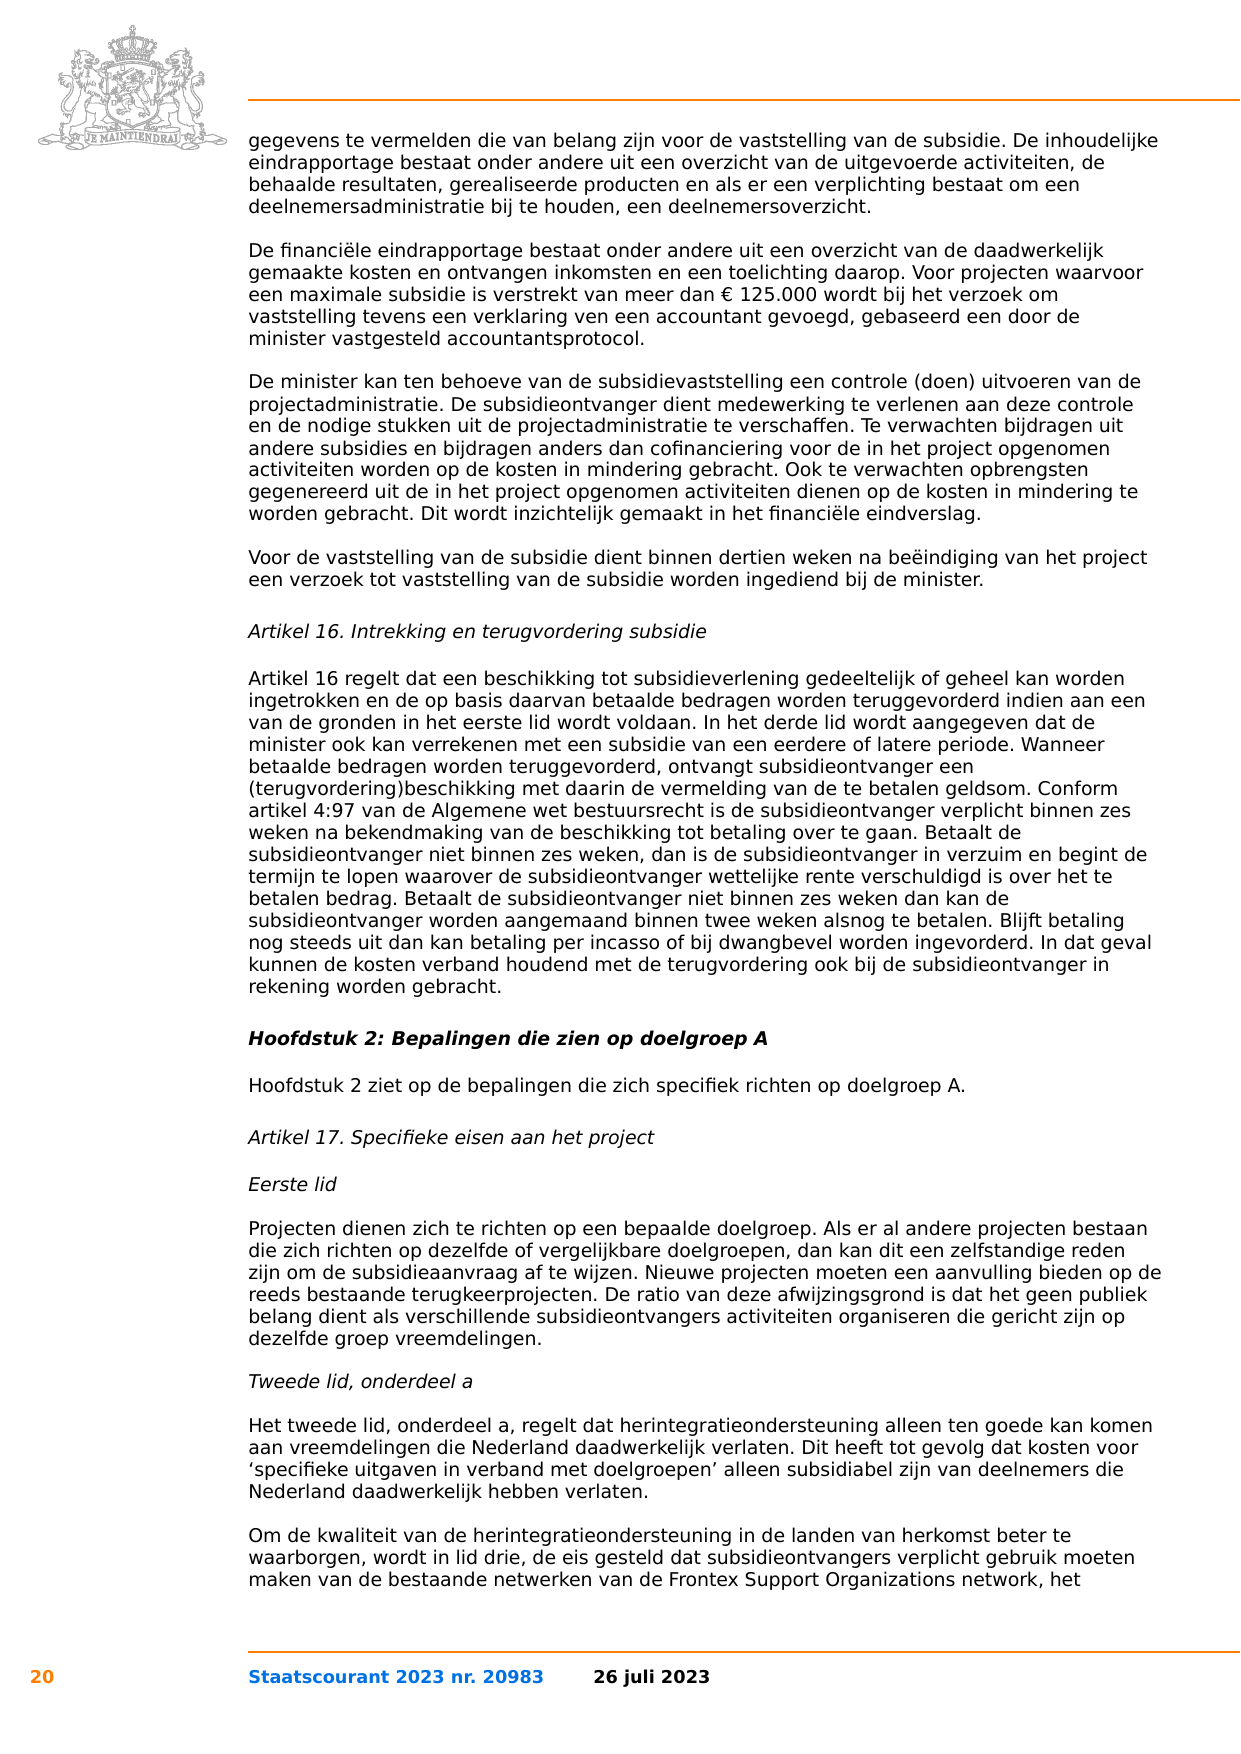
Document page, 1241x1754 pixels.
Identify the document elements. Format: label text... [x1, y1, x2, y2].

text De minister kan ten behoeve van de subsidievaststelling een controle (doen) uitvoeren van de projectadministratie. De subsidieontvanger dient medewerking te verlenen aan deze controle en de nodige stukken uit de projectadministratie te verschaffen. Te verwachten bijdragen uit andere subsidies en bijdragen anders dan cofinanciering voor de in het project opgenomen activiteiten worden op de kosten in mindering gebracht. Ook te verwachten opbrengsten gegenereerd uit de in het project opgenomen activiteiten dienen op de kosten in mindering te worden gebracht. Dit wordt inzichtelijk gemaakt in het financiële eindverslag. [248, 371, 1163, 525]
subtitle Artikel 17. Specifieke eisen aan het project [248, 1127, 1163, 1149]
text Voor de vaststelling van de subsidie dient binnen dertien weken na beëindiging van het project een verzoek tot vaststelling van de subsidie worden ingediend bij de minister. [248, 547, 1163, 591]
text Projecten dienen zich te richten op een bepaalde doelgroep. Als er al andere projecten bestaan die zich richten op dezelfde of vergelijkbare doelgroepen, dan kan dit een zelfstandige reden zijn om de subsidieaanvraag af te wijzen. Nieuwe projecten moeten een aanvulling bieden op de reeds bestaande terugkeerprojecten. De ratio van deze afwijzingsgrond is dat het geen publiek belang dient als verschillende subsidieontvangers activiteiten organiseren die gericht zijn op dezelfde groep vreemdelingen. [248, 1218, 1163, 1349]
subtitle Artikel 16. Intrekking en terugvordering subsidie [248, 621, 1163, 643]
subtitle Tweede lid, onderdeel a [248, 1371, 1163, 1393]
text gegevens te vermelden die van belang zijn voor de vaststelling van de subsidie. De inhoudelijke eindrapportage bestaat onder andere uit een overzicht van de uitgevoerde activiteiten, de behaalde resultaten, gerealiseerde producten en als er een verplichting bestaat om een deelnemersadministratie bij te houden, een deelnemersoverzicht. [248, 130, 1163, 218]
subtitle Eerste lid [248, 1174, 1163, 1196]
text De financiële eindrapportage bestaat onder andere uit een overzicht van de daadwerkelijk gemaakte kosten en ontvangen inkomsten en een toelichting daarop. Voor projecten waarvoor een maximale subsidie is verstrekt van meer dan € 125.000 wordt bij het verzoek om vaststelling tevens een verklaring ven een accountant gevoegd, gebaseerd een door de minister vastgesteld accountantsprotocol. [248, 240, 1163, 349]
text Om de kwaliteit van de herintegratieondersteuning in de landen van herkomst beter te waarborgen, wordt in lid drie, de eis gesteld dat subsidieontvangers verplicht gebruik moeten maken van de bestaande netwerken van de Frontex Support Organizations network, het [248, 1525, 1163, 1591]
subtitle Hoofdstuk 2: Bepalingen die zien op doelgroep A [248, 1028, 1163, 1050]
text Hoofdstuk 2 ziet op de bepalingen die zich specifiek richten op doelgroep A. [248, 1075, 1163, 1097]
text Het tweede lid, onderdeel a, regelt dat herintegratieondersteuning alleen ten goede kan komen aan vreemdelingen die Nederland daadwerkelijk verlaten. Dit heeft tot gevolg dat kosten voor ‘specifieke uitgaven in verband met doelgroepen’ alleen subsidiabel zijn van deelnemers die Nederland daadwerkelijk hebben verlaten. [248, 1415, 1163, 1503]
picture [38, 25, 227, 150]
text Artikel 16 regelt dat een beschikking tot subsidieverlening gedeeltelijk of geheel kan worden ingetrokken en de op basis daarvan betaalde bedragen worden teruggevorderd indien aan een van de gronden in het eerste lid wordt voldaan. In het derde lid wordt aangegeven dat de minister ook kan verrekenen met een subsidie van een eerdere of latere periode. Wanneer betaalde bedragen worden teruggevorderd, ontvangt subsidieontvanger een (terugvordering)beschikking met daarin de vermelding van de te betalen geldsom. Conform artikel 4:97 van de Algemene wet bestuursrecht is de subsidieontvanger verplicht binnen zes weken na bekendmaking van de beschikking tot betaling over te gaan. Betaalt de subsidieontvanger niet binnen zes weken, dan is de subsidieontvanger in verzuim en begint de termijn te lopen waarover de subsidieontvanger wettelijke rente verschuldigd is over het te betalen bedrag. Betaalt de subsidieontvanger niet binnen zes weken dan kan de subsidieontvanger worden aangemaand binnen twee weken alsnog te betalen. Blijft betaling nog steeds uit dan kan betaling per incasso of bij dwangbevel worden ingevorderd. In dat geval kunnen de kosten verband houdend met de terugvordering ook bij de subsidieontvanger in rekening worden gebracht. [248, 668, 1163, 998]
